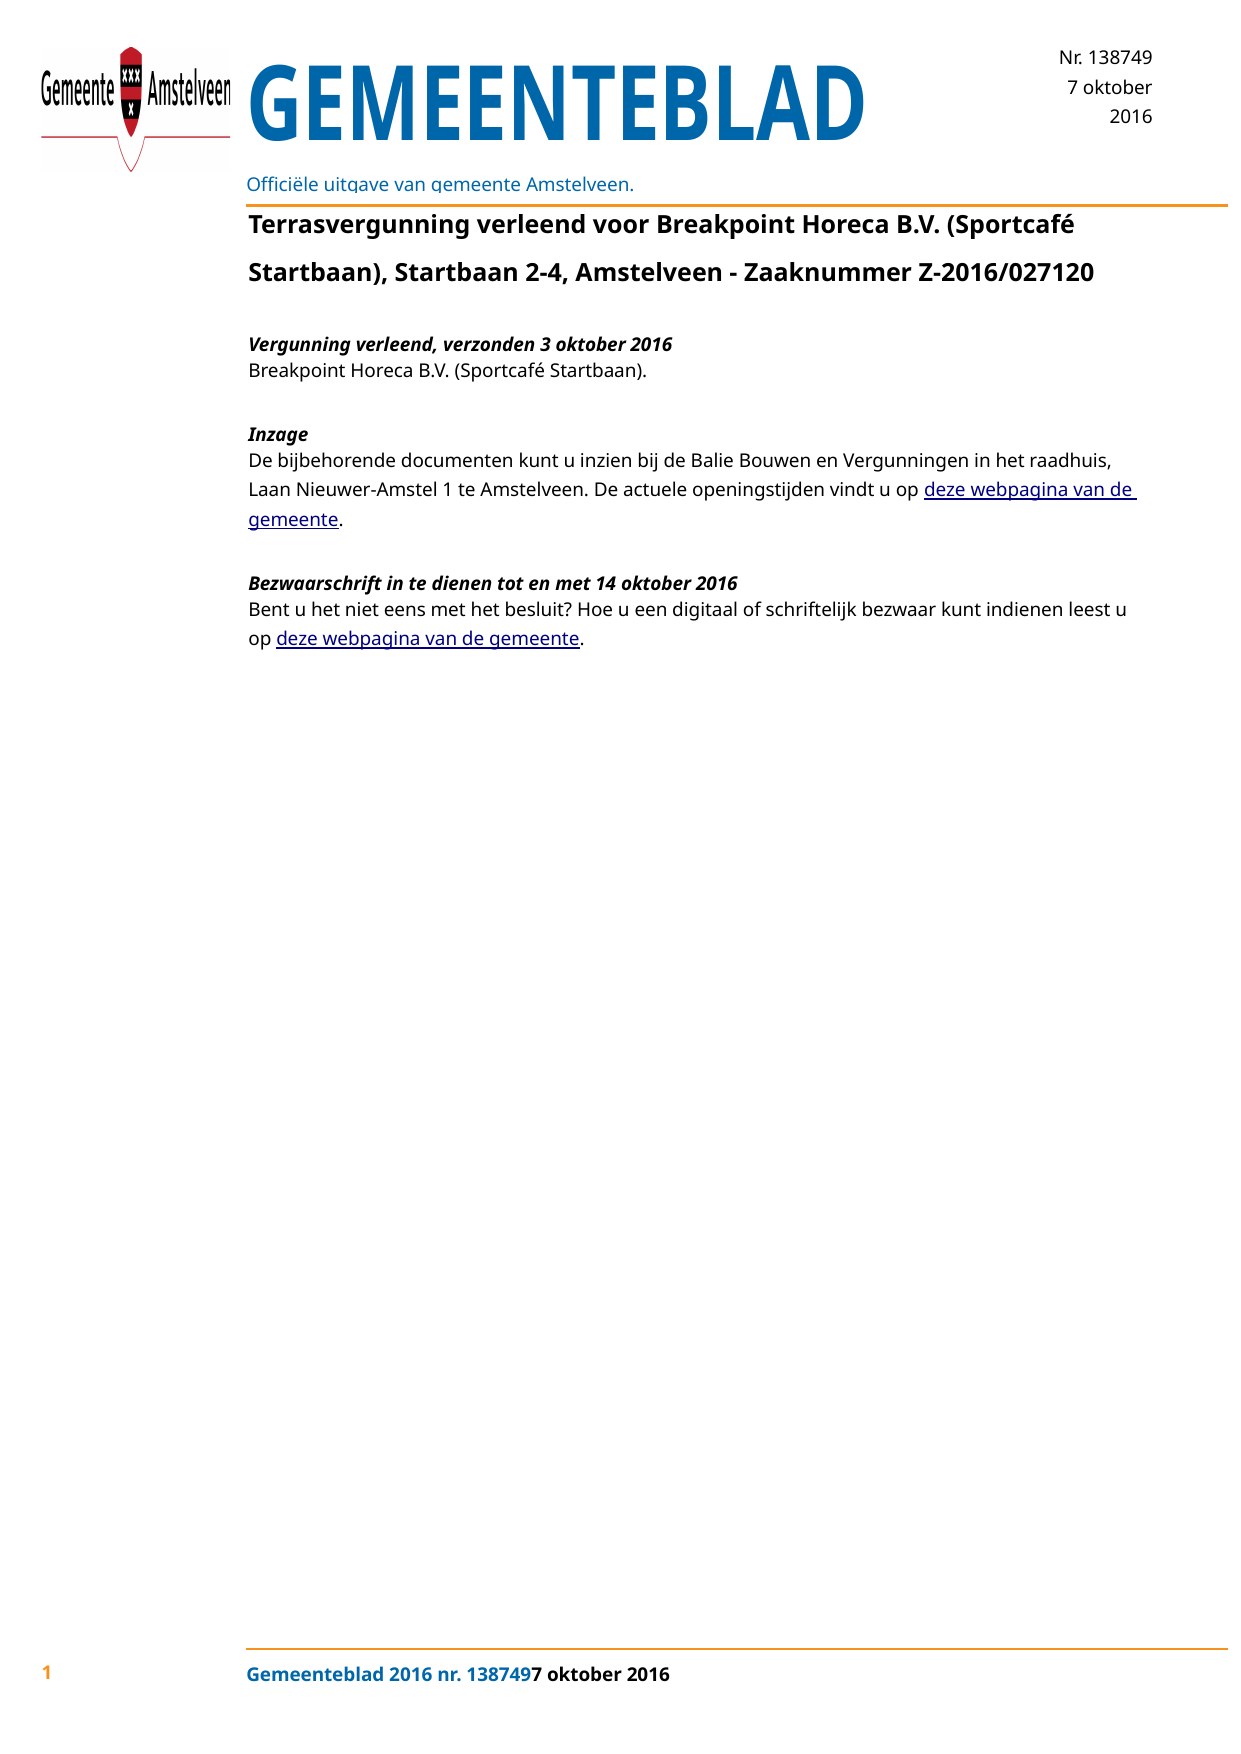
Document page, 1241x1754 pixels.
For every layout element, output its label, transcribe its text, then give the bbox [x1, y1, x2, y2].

picture [41, 47, 231, 172]
text Vergunning verleend, verzonden 3 oktober 2016 [248, 331, 1152, 357]
text Inzage [248, 421, 1152, 447]
text Bent u het niet eens met het besluit? Hoe u een digitaal of schriftelijk bezwaar kunt indienen leest u op deze webpagina van de gemeente. [248, 596, 1152, 651]
text Bezwaarschrift in te dienen tot en met 14 oktober 2016 [248, 570, 1152, 596]
text Terrasvergunning verleend voor Breakpoint Horeca B.V. (Sportcafé Startbaan), Startbaan 2-4, Amstelveen - Zaaknummer Z-2016/027120 [248, 207, 1152, 288]
text Breakpoint Horeca B.V. (Sportcafé Startbaan). [248, 357, 1152, 383]
text De bijbehorende documenten kunt u inzien bij de Balie Bouwen en Vergunningen in het raadhuis, Laan Nieuwer-Amstel 1 te Amstelveen. De actuele openingstijden vindt u op deze webpagina van de gemeente. [248, 447, 1152, 532]
